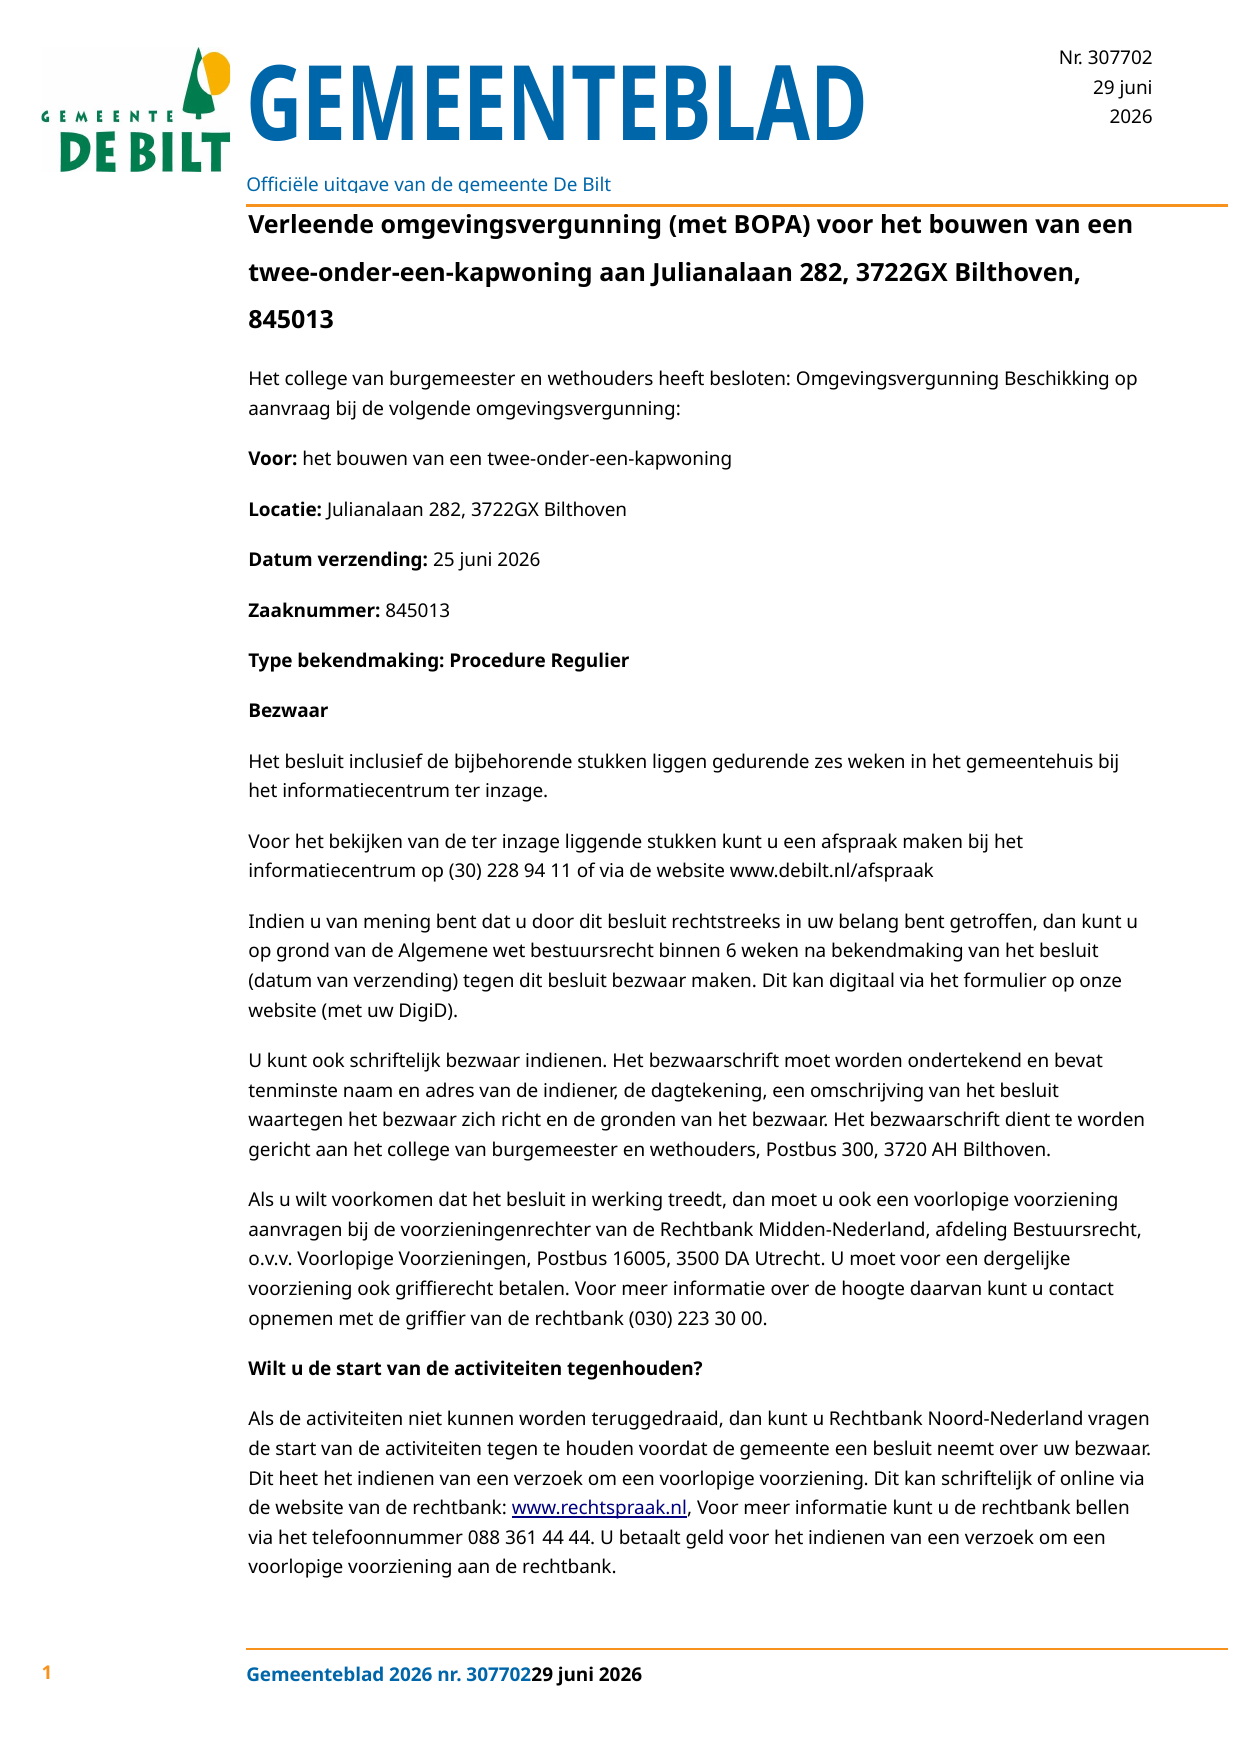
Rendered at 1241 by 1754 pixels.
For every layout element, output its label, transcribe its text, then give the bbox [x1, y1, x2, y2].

text Locatie: Julianalaan 282, 3722GX Bilthoven [248, 496, 1152, 522]
text Bezwaar [248, 698, 1152, 723]
text Het besluit inclusief de bijbehorende stukken liggen gedurende zes weken in het gemeentehuis bij het informatiecentrum ter inzage. [248, 748, 1152, 803]
text Voor het bekijken van de ter inzage liggende stukken kunt u een afspraak maken bij het informatiecentrum op (30) 228 94 11 of via de website www.debilt.nl/afspraak [248, 828, 1152, 883]
text Verleende omgevingsvergunning (met BOPA) voor het bouwen van een twee-onder-een-kapwoning aan Julianalaan 282, 3722GX Bilthoven, 845013 [248, 207, 1152, 336]
text Zaaknummer: 845013 [248, 597, 1152, 622]
text U kunt ook schriftelijk bezwaar indienen. Het bezwaarschrift moet worden ondertekend en bevat tenminste naam en adres van de indiener, de dagtekening, een omschrijving van het besluit waartegen het bezwaar zich richt en de gronden van het bezwaar. Het bezwaarschrift dient te worden gericht aan het college van burgemeester en wethouders, Postbus 300, 3720 AH Bilthoven. [248, 1047, 1152, 1162]
text Indien u van mening bent dat u door dit besluit rechtstreeks in uw belang bent getroffen, dan kunt u op grond van de Algemene wet bestuursrecht binnen 6 weken na bekendmaking van het besluit (datum van verzending) tegen dit besluit bezwaar maken. Dit kan digitaal via het formulier op onze website (met uw DigiD). [248, 908, 1152, 1022]
text Voor: het bouwen van een twee-onder-een-kapwoning [248, 446, 1152, 471]
picture [41, 47, 231, 172]
text Wilt u de start van de activiteiten tegenhouden? [248, 1355, 1152, 1381]
text Als de activiteiten niet kunnen worden teruggedraaid, dan kunt u Rechtbank Noord-Nederland vragen de start van de activiteiten tegen te houden voordat de gemeente een besluit neemt over uw bezwaar. Dit heet het indienen van een verzoek om een voorlopige voorziening. Dit kan schriftelijk of online via de website van de rechtbank: www.rechtspraak.nl, Voor meer informatie kunt u de rechtbank bellen via het telefoonnummer 088 361 44 44. U betaalt geld voor het indienen van een verzoek om een voorlopige voorziening aan de rechtbank. [248, 1406, 1152, 1579]
text Datum verzending: 25 juni 2026 [248, 546, 1152, 572]
text Type bekendmaking: Procedure Regulier [248, 647, 1152, 673]
text Als u wilt voorkomen dat het besluit in werking treedt, dan moet u ook een voorlopige voorziening aanvragen bij de voorzieningenrechter van de Rechtbank Midden-Nederland, afdeling Bestuursrecht, o.v.v. Voorlopige Voorzieningen, Postbus 16005, 3500 DA Utrecht. U moet voor een dergelijke voorziening ook griffierecht betalen. Voor meer informatie over de hoogte daarvan kunt u contact opnemen met de griffier van de rechtbank (030) 223 30 00. [248, 1186, 1152, 1330]
text Het college van burgemeester en wethouders heeft besloten: Omgevingsvergunning Beschikking op aanvraag bij de volgende omgevingsvergunning: [248, 366, 1152, 421]
